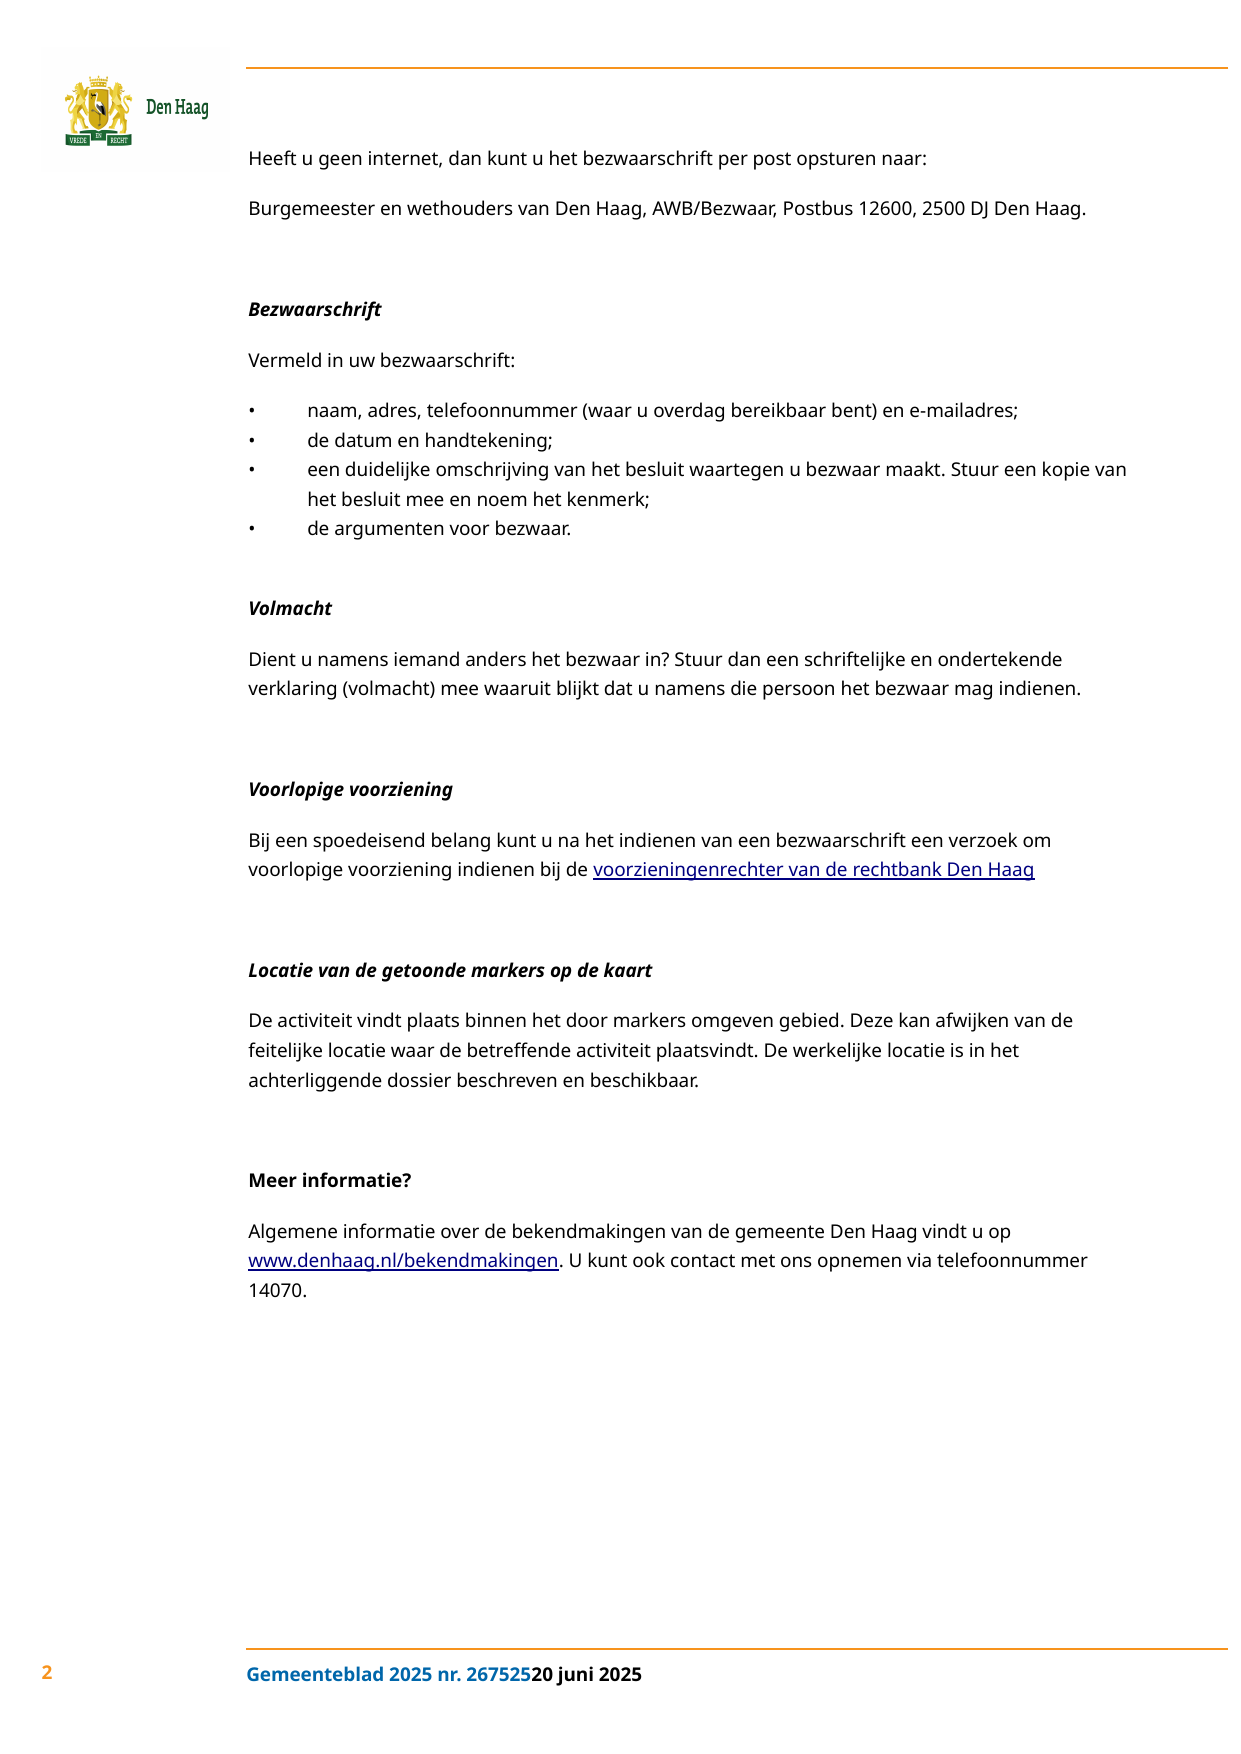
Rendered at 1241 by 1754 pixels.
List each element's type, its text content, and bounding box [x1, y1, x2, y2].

text Meer informatie? [248, 1168, 1152, 1193]
text Locatie van de getoonde markers op de kaart [248, 957, 1152, 983]
picture [41, 47, 231, 172]
text Burgemeester en wethouders van Den Haag, AWB/Bezwaar, Postbus 12600, 2500 DJ Den Haag. [248, 196, 1152, 221]
list de argumenten voor bezwaar. [248, 516, 1152, 541]
text Heeft u geen internet, dan kunt u het bezwaarschrift per post opsturen naar: [248, 145, 1152, 171]
text Vermeld in uw bezwaarschrift: [248, 347, 1152, 373]
text Bij een spoedeisend belang kunt u na het indienen van een bezwaarschrift een verzoek om voorlopige voorziening indienen bij de voorzieningenrechter van de rechtbank Den Haag [248, 827, 1152, 882]
text Bezwaarschrift [248, 296, 1152, 322]
text Voorlopige voorziening [248, 776, 1152, 802]
list de datum en handtekening; [248, 427, 1152, 453]
text De activiteit vindt plaats binnen het door markers omgeven gebied. Deze kan afwijken van de feitelijke locatie waar de betreffende activiteit plaatsvindt. De werkelijke locatie is in het achterliggende dossier beschreven en beschikbaar. [248, 1008, 1152, 1093]
list naam, adres, telefoonnummer (waar u overdag bereikbaar bent) en e-mailadres; [248, 397, 1152, 423]
list een duidelijke omschrijving van het besluit waartegen u bezwaar maakt. Stuur een kopie van het besluit mee en noem het kenmerk; [248, 456, 1152, 512]
text Dient u namens iemand anders het bezwaar in? Stuur dan een schriftelijke en ondertekende verklaring (volmacht) mee waaruit blijkt dat u namens die persoon het bezwaar mag indienen. [248, 646, 1152, 701]
text Algemene informatie over de bekendmakingen van de gemeente Den Haag vindt u op www.denhaag.nl/bekendmakingen. U kunt ook contact met ons opnemen via telefoonnummer 14070. [248, 1218, 1152, 1303]
text Volmacht [248, 596, 1152, 621]
